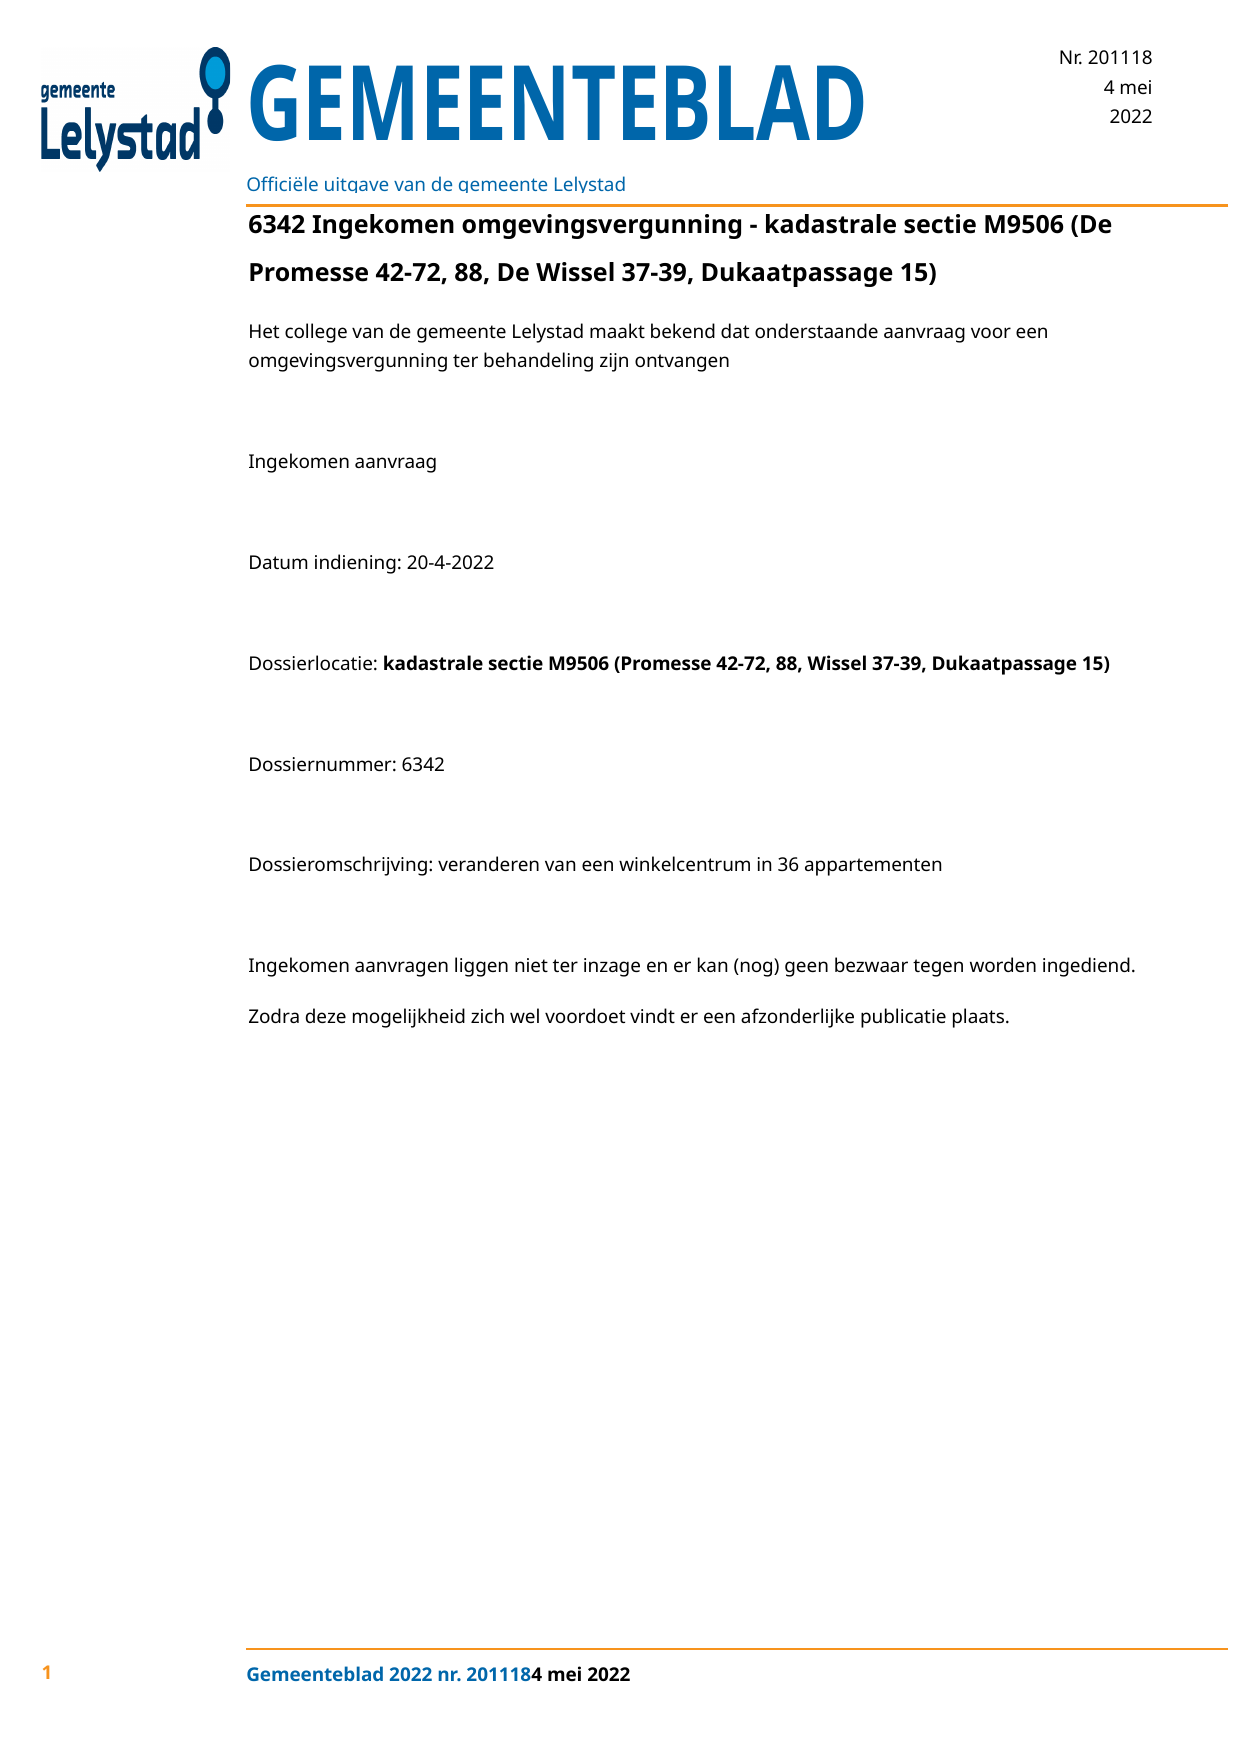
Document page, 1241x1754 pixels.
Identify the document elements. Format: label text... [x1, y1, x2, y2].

text Datum indiening: 20-4-2022 [248, 549, 1152, 575]
text Dossierlocatie: kadastrale sectie M9506 (Promesse 42-72, 88, Wissel 37-39, Dukaatpassage 15) [248, 650, 1152, 676]
text 6342 Ingekomen omgevingsvergunning - kadastrale sectie M9506 (De Promesse 42-72, 88, De Wissel 37-39, Dukaatpassage 15) [248, 207, 1152, 288]
text Dossiernummer: 6342 [248, 751, 1152, 777]
text Ingekomen aanvragen liggen niet ter inzage en er kan (nog) geen bezwaar tegen worden ingediend. [248, 952, 1152, 978]
text Ingekomen aanvraag [248, 448, 1152, 474]
text Dossieromschrijving: veranderen van een winkelcentrum in 36 appartementen [248, 852, 1152, 877]
picture [41, 47, 231, 172]
text Zodra deze mogelijkheid zich wel voordoet vindt er een afzonderlijke publicatie plaats. [248, 1003, 1152, 1029]
text Het college van de gemeente Lelystad maakt bekend dat onderstaande aanvraag voor een omgevingsvergunning ter behandeling zijn ontvangen [248, 318, 1152, 373]
